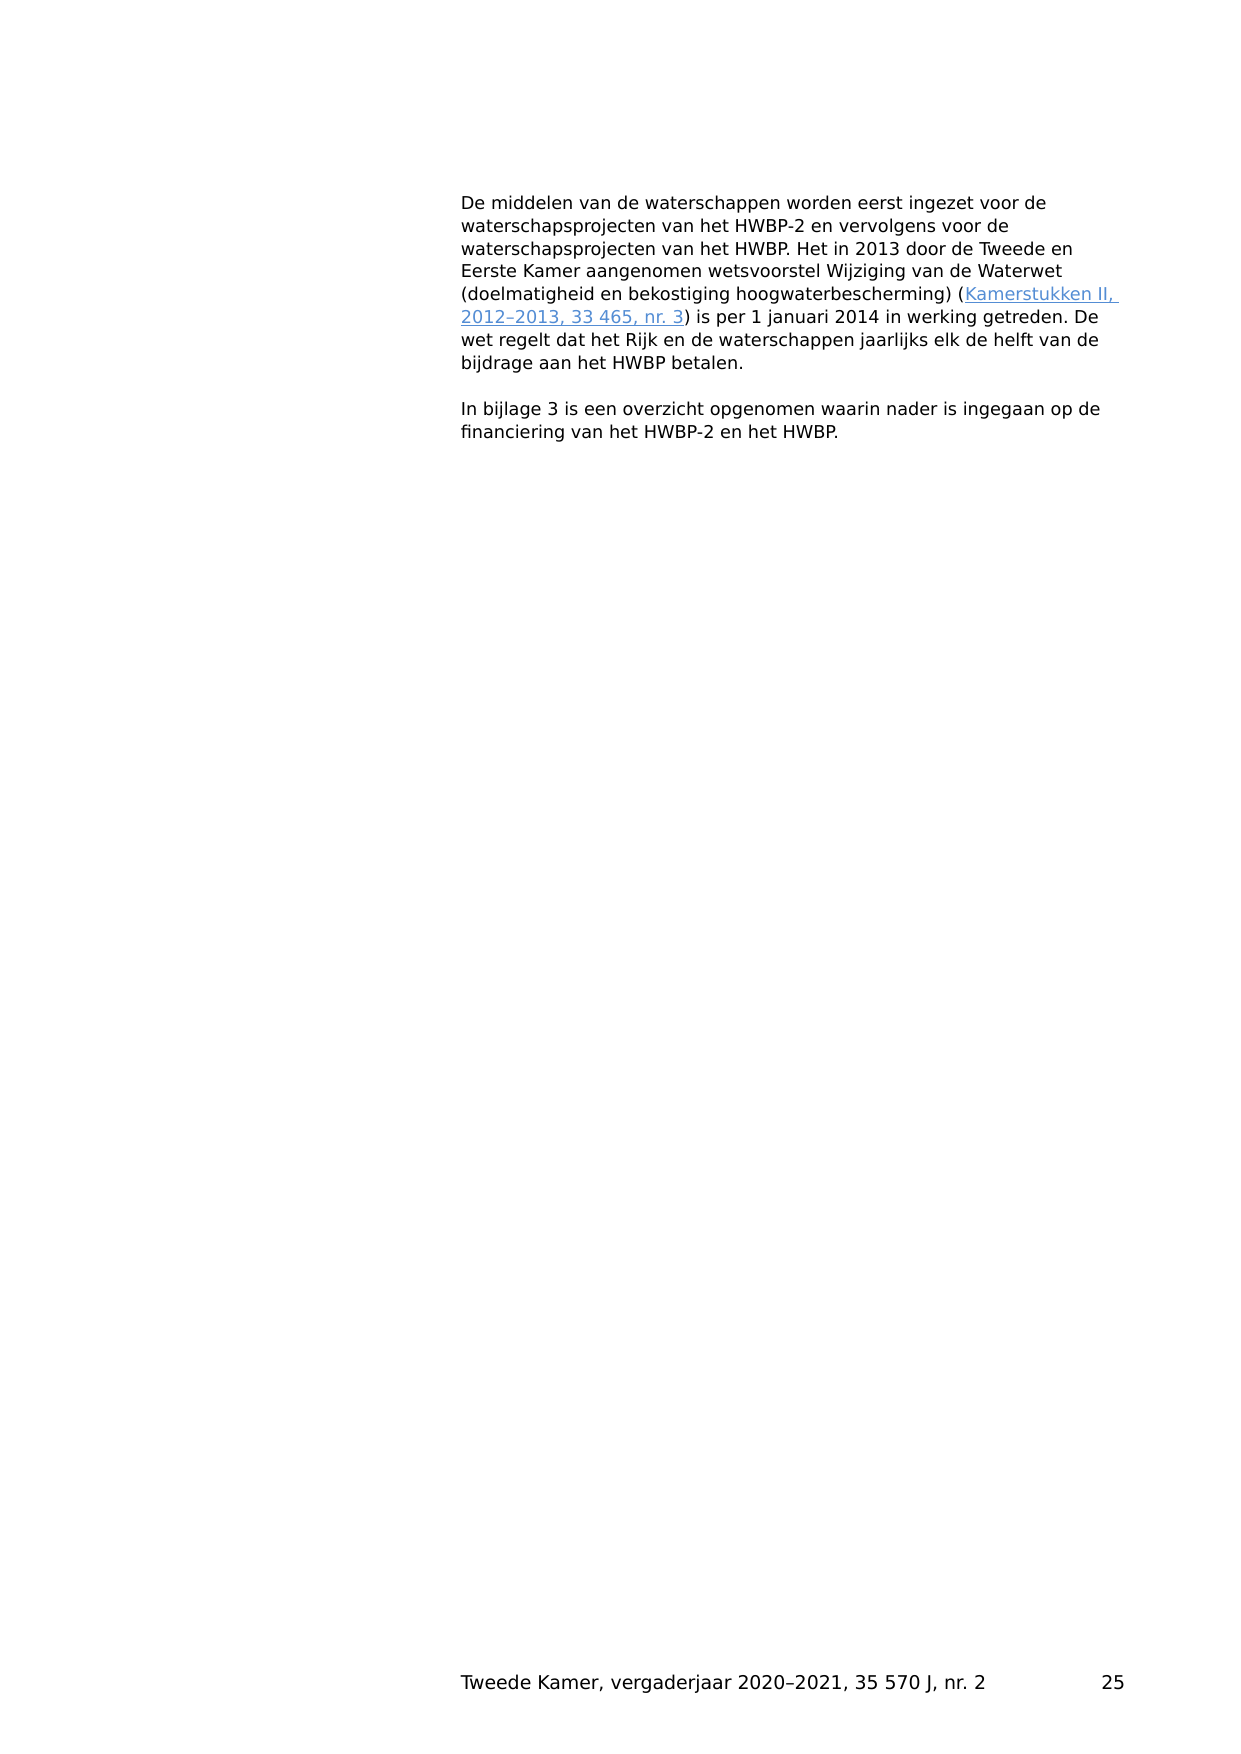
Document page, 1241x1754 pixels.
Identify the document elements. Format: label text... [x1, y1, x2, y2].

text In bijlage 3 is een overzicht opgenomen waarin nader is ingegaan op de financiering van het HWBP-2 en het HWBP. [461, 397, 1125, 443]
text De middelen van de waterschappen worden eerst ingezet voor de waterschapsprojecten van het HWBP-2 en vervolgens voor de waterschapsprojecten van het HWBP. Het in 2013 door de Tweede en Eerste Kamer aangenomen wetsvoorstel Wijziging van de Waterwet (doelmatigheid en bekostiging hoogwaterbescherming) (Kamerstukken II, 2012–2013, 33 465, nr. 3) is per 1 januari 2014 in werking getreden. De wet regelt dat het Rijk en de waterschappen jaarlijks elk de helft van de bijdrage aan het HWBP betalen. [461, 191, 1125, 374]
